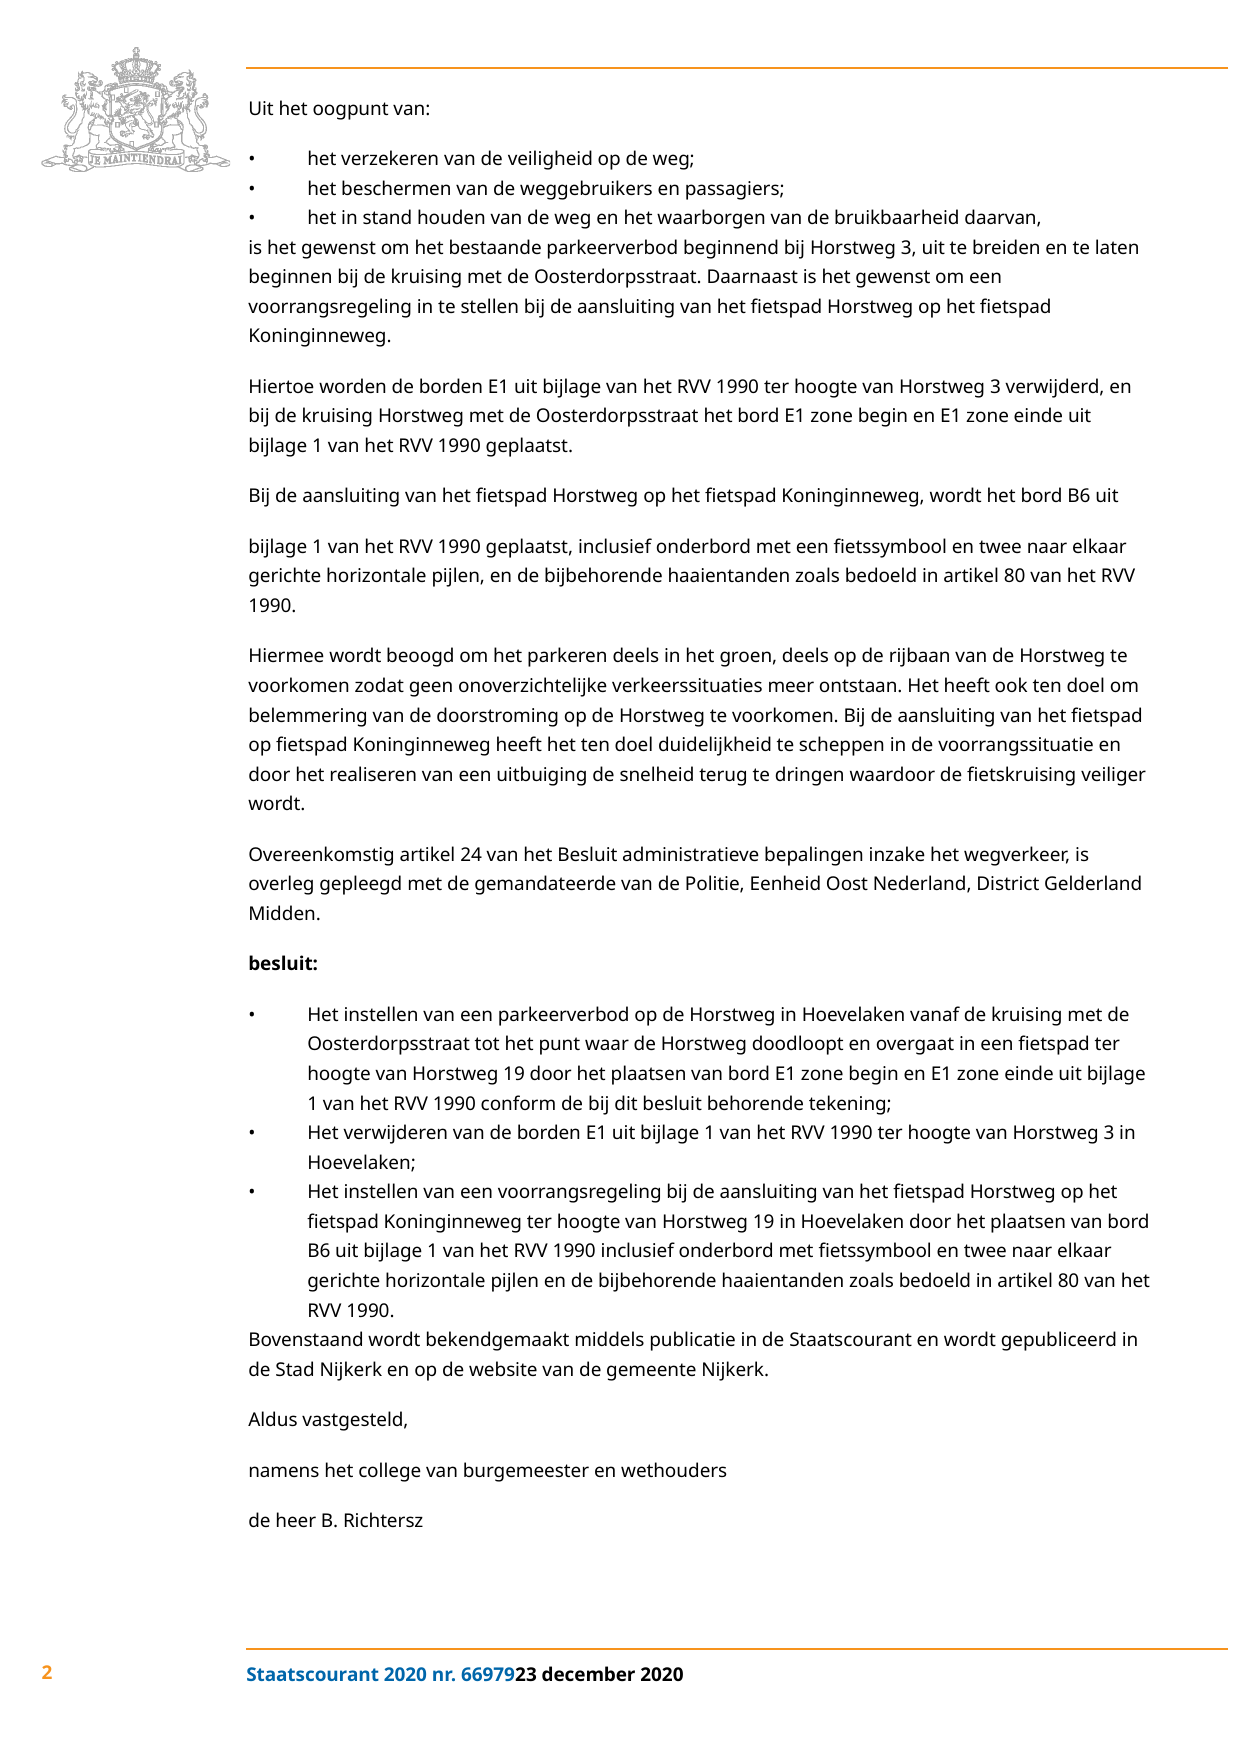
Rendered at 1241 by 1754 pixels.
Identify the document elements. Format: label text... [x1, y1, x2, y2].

picture [41, 47, 231, 172]
text Bij de aansluiting van het fietspad Horstweg op het fietspad Koninginneweg, wordt het bord B6 uit [248, 483, 1152, 508]
list Het instellen van een parkeerverbod op de Horstweg in Hoevelaken vanaf de kruising met de Oosterdorpsstraat tot het punt waar de Horstweg doodloopt en overgaat in een fietspad ter hoogte van Horstweg 19 door het plaatsen van bord E1 zone begin en E1 zone einde uit bijlage 1 van het RVV 1990 conform de bij dit besluit behorende tekening; [248, 1001, 1152, 1116]
text de heer B. Richtersz [248, 1507, 1152, 1533]
list het verzekeren van de veiligheid op de weg; [248, 145, 1152, 171]
text namens het college van burgemeester en wethouders [248, 1457, 1152, 1483]
text is het gewenst om het bestaande parkeerverbod beginnend bij Horstweg 3, uit te breiden en te laten beginnen bij de kruising met de Oosterdorpsstraat. Daarnaast is het gewenst om een voorrangsregeling in te stellen bij de aansluiting van het fietspad Horstweg op het fietspad Koninginneweg. [248, 234, 1152, 348]
text Uit het oogpunt van: [248, 95, 1152, 121]
list Het verwijderen van de borden E1 uit bijlage 1 van het RVV 1990 ter hoogte van Horstweg 3 in Hoevelaken; [248, 1119, 1152, 1175]
text Aldus vastgesteld, [248, 1406, 1152, 1432]
text Hiermee wordt beoogd om het parkeren deels in het groen, deels op de rijbaan van de Horstweg te voorkomen zodat geen onoverzichtelijke verkeerssituaties meer ontstaan. Het heeft ook ten doel om belemmering van de doorstroming op de Horstweg te voorkomen. Bij de aansluiting van het fietspad op fietspad Koninginneweg heeft het ten doel duidelijkheid te scheppen in de voorrangssituatie en door het realiseren van een uitbuiging de snelheid terug te dringen waardoor de fietskruising veiliger wordt. [248, 643, 1152, 816]
text bijlage 1 van het RVV 1990 geplaatst, inclusief onderbord met een fietssymbool en twee naar elkaar gerichte horizontale pijlen, en de bijbehorende haaientanden zoals bedoeld in artikel 80 van het RVV 1990. [248, 533, 1152, 618]
list het beschermen van de weggebruikers en passagiers; [248, 175, 1152, 201]
text besluit: [248, 951, 1152, 976]
list het in stand houden van de weg en het waarborgen van de bruikbaarheid daarvan, [248, 204, 1152, 230]
text Bovenstaand wordt bekendgemaakt middels publicatie in de Staatscourant en wordt gepubliceerd in de Stad Nijkerk en op de website van de gemeente Nijkerk. [248, 1326, 1152, 1382]
list Het instellen van een voorrangsregeling bij de aansluiting van het fietspad Horstweg op het fietspad Koninginneweg ter hoogte van Horstweg 19 in Hoevelaken door het plaatsen van bord B6 uit bijlage 1 van het RVV 1990 inclusief onderbord met fietssymbool en twee naar elkaar gerichte horizontale pijlen en de bijbehorende haaientanden zoals bedoeld in artikel 80 van het RVV 1990. [248, 1178, 1152, 1323]
text Hiertoe worden de borden E1 uit bijlage van het RVV 1990 ter hoogte van Horstweg 3 verwijderd, en bij de kruising Horstweg met de Oosterdorpsstraat het bord E1 zone begin en E1 zone einde uit bijlage 1 van het RVV 1990 geplaatst. [248, 373, 1152, 458]
text Overeenkomstig artikel 24 van het Besluit administratieve bepalingen inzake het wegverkeer, is overleg gepleegd met de gemandateerde van de Politie, Eenheid Oost Nederland, District Gelderland Midden. [248, 841, 1152, 926]
